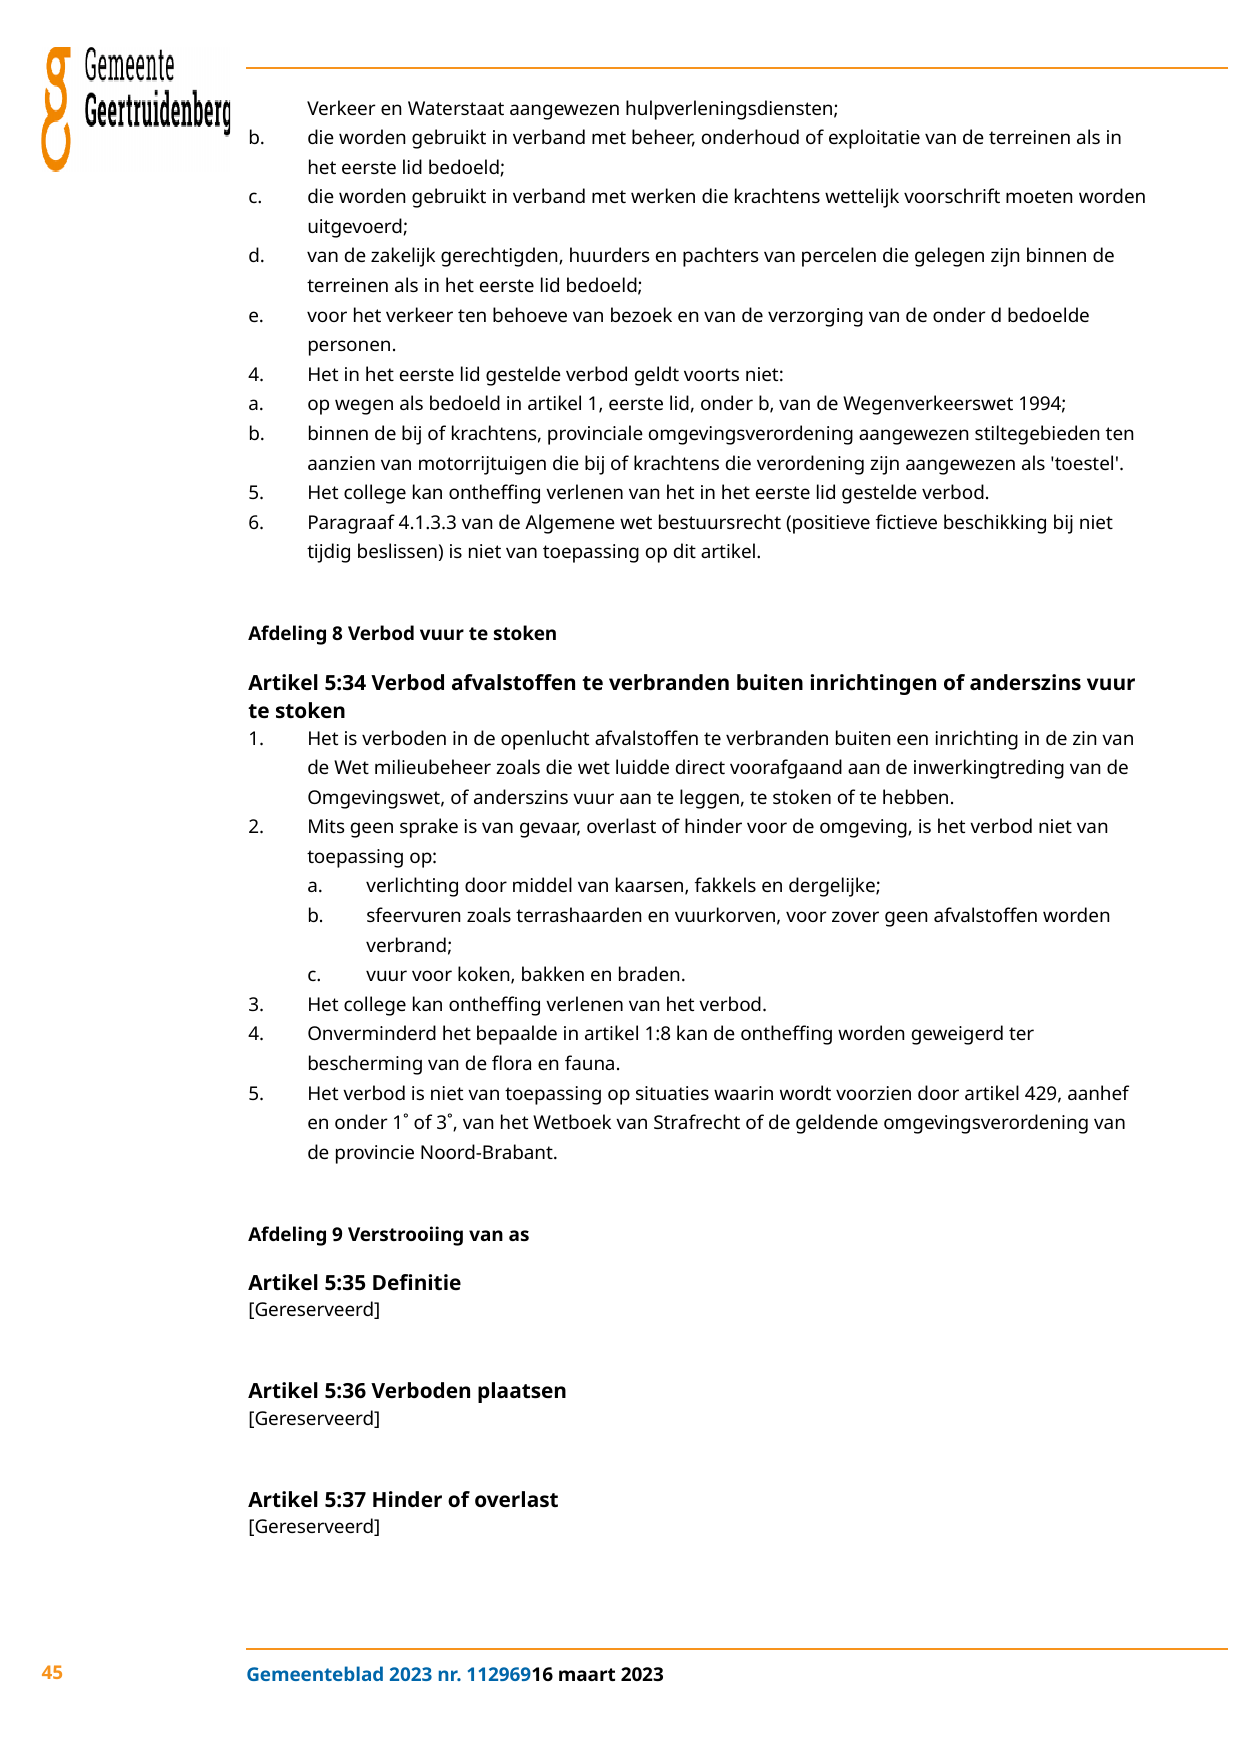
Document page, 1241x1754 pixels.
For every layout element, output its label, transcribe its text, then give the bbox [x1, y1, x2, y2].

list vuur voor koken, bakken en braden. [307, 961, 1152, 987]
text [Gereserveerd] [248, 1513, 1152, 1539]
list die worden gebruikt in verband met werken die krachtens wettelijk voorschrift moeten worden uitgevoerd; [248, 183, 1152, 239]
text Artikel 5:35 Definitie [248, 1268, 1152, 1297]
text Artikel 5:34 Verbod afvalstoffen te verbranden buiten inrichtingen of anderszins vuur te stoken [248, 668, 1152, 725]
text Afdeling 8 Verbod vuur te stoken [248, 618, 1152, 647]
list verlichting door middel van kaarsen, fakkels en dergelijke; [307, 873, 1152, 898]
list Mits geen sprake is van gevaar, overlast of hinder voor de omgeving, is het verbod niet van toepassing op: [248, 813, 1152, 869]
list Verkeer en Waterstaat aangewezen hulpverleningsdiensten; [248, 95, 1152, 121]
text [Gereserveerd] [248, 1405, 1152, 1431]
text [Gereserveerd] [248, 1297, 1152, 1322]
picture [41, 47, 231, 172]
list voor het verkeer ten behoeve van bezoek en van de verzorging van de onder d bedoelde personen. [248, 302, 1152, 357]
list op wegen als bedoeld in artikel 1, eerste lid, onder b, van de Wegenverkeerswet 1994; [248, 391, 1152, 416]
text Artikel 5:36 Verboden plaatsen [248, 1377, 1152, 1405]
list Het college kan ontheffing verlenen van het verbod. [248, 991, 1152, 1017]
list binnen de bij of krachtens, provinciale omgevingsverordening aangewezen stiltegebieden ten aanzien van motorrijtuigen die bij of krachtens die verordening zijn aangewezen als 'toestel'. [248, 420, 1152, 476]
list Het is verboden in de openlucht afvalstoffen te verbranden buiten een inrichting in de zin van de Wet milieubeheer zoals die wet luidde direct voorafgaand aan de inwerkingtreding van de Omgevingswet, of anderszins vuur aan te leggen, te stoken of te hebben. [248, 725, 1152, 809]
text Afdeling 9 Verstrooiing van as [248, 1219, 1152, 1247]
list Het in het eerste lid gestelde verbod geldt voorts niet: [248, 361, 1152, 387]
list Het verbod is niet van toepassing op situaties waarin wordt voorzien door artikel 429, aanhef en onder 1˚ of 3˚, van het Wetboek van Strafrecht of de geldende omgevingsverordening van de provincie Noord-Brabant. [248, 1080, 1152, 1164]
list die worden gebruikt in verband met beheer, onderhoud of exploitatie van de terreinen als in het eerste lid bedoeld; [248, 124, 1152, 180]
text Artikel 5:37 Hinder of overlast [248, 1485, 1152, 1513]
list Paragraaf 4.1.3.3 van de Algemene wet bestuursrecht (positieve fictieve beschikking bij niet tijdig beslissen) is niet van toepassing op dit artikel. [248, 509, 1152, 564]
list van de zakelijk gerechtigden, huurders en pachters van percelen die gelegen zijn binnen de terreinen als in het eerste lid bedoeld; [248, 243, 1152, 298]
list Het college kan ontheffing verlenen van het in het eerste lid gestelde verbod. [248, 479, 1152, 505]
list Onverminderd het bepaalde in artikel 1:8 kan de ontheffing worden geweigerd ter bescherming van de flora en fauna. [248, 1021, 1152, 1076]
list sfeervuren zoals terrashaarden en vuurkorven, voor zover geen afvalstoffen worden verbrand; [307, 902, 1152, 957]
